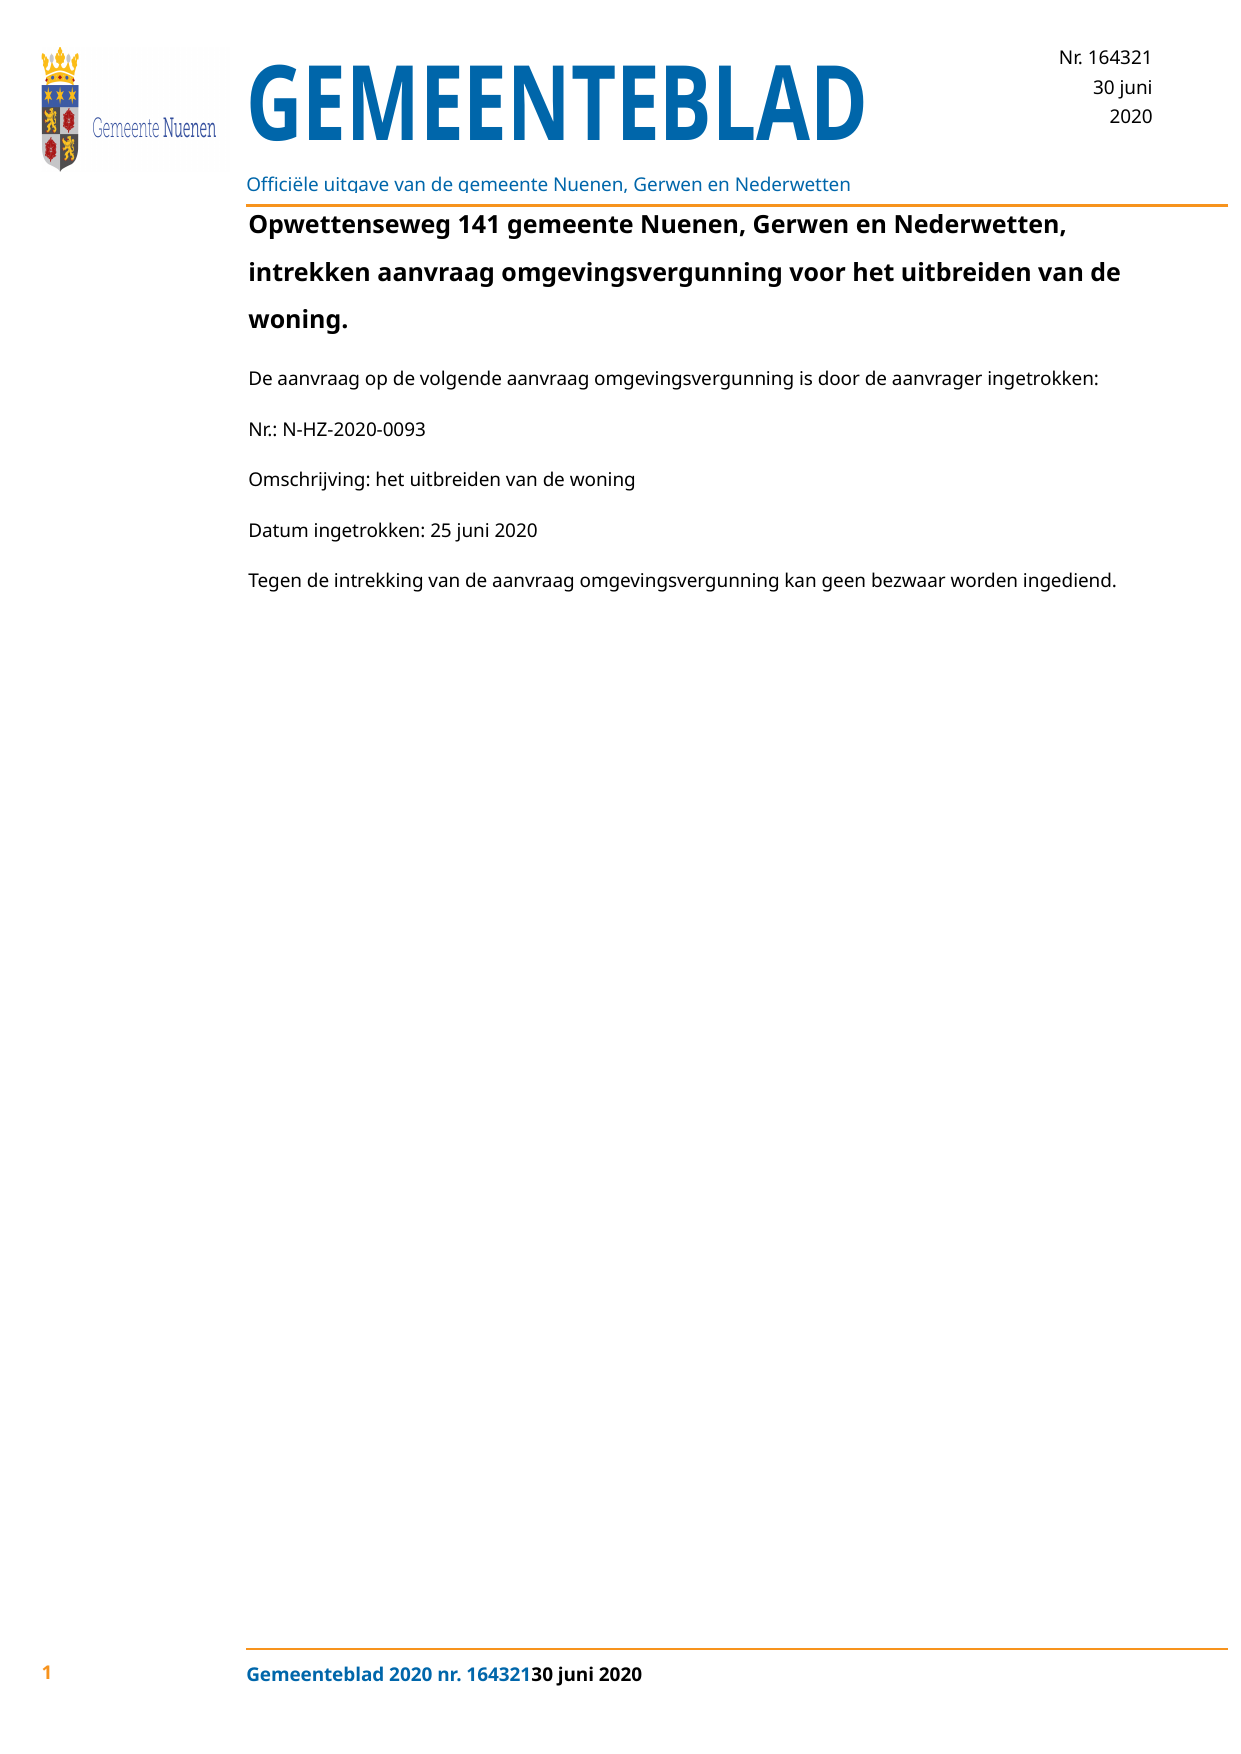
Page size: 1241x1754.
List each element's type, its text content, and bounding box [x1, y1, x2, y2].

text Tegen de intrekking van de aanvraag omgevingsvergunning kan geen bezwaar worden ingediend. [248, 567, 1152, 593]
text De aanvraag op de volgende aanvraag omgevingsvergunning is door de aanvrager ingetrokken: [248, 366, 1152, 391]
text Datum ingetrokken: 25 juni 2020 [248, 517, 1152, 542]
text Omschrijving: het uitbreiden van de woning [248, 466, 1152, 492]
text Nr.: N-HZ-2020-0093 [248, 416, 1152, 442]
text Opwettenseweg 141 gemeente Nuenen, Gerwen en Nederwetten, intrekken aanvraag omgevingsvergunning voor het uitbreiden van de woning. [248, 207, 1152, 336]
picture [41, 47, 231, 172]
